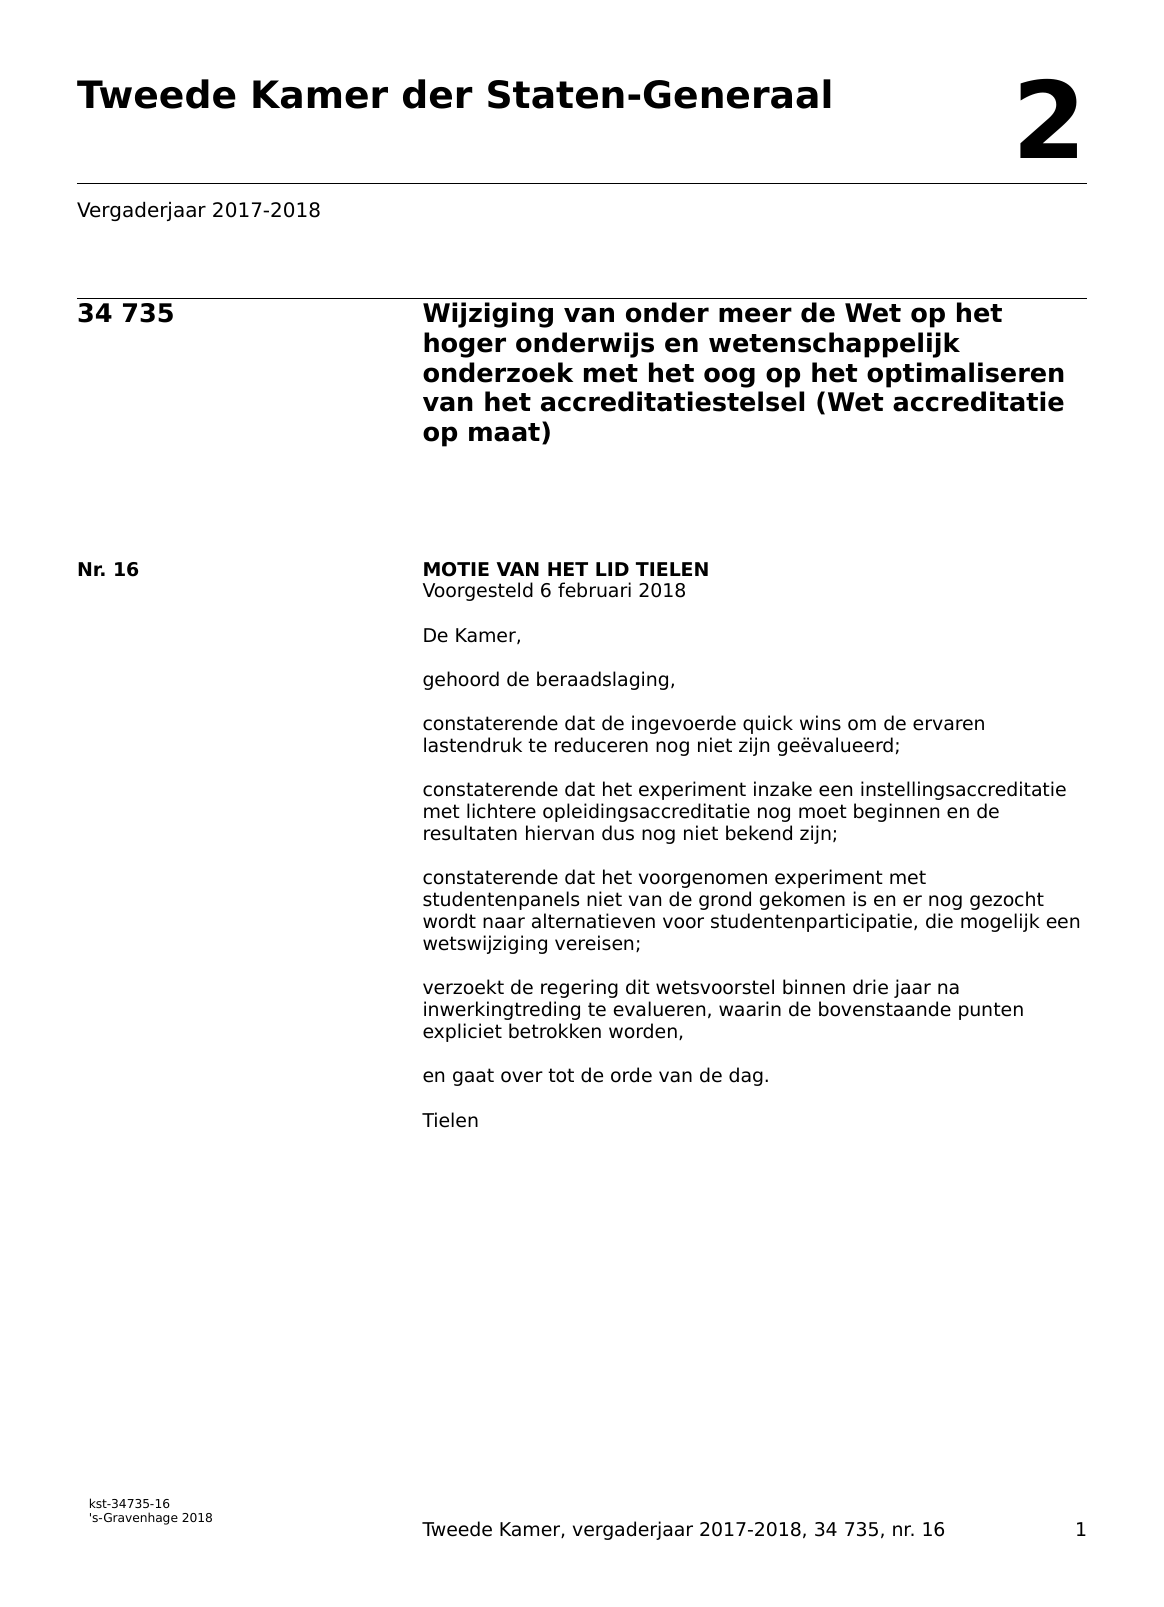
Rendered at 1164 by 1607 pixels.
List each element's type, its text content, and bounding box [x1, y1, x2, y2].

text 's-Gravenhage 2018 [88, 1511, 323, 1525]
text constaterende dat het experiment inzake een instellingsaccreditatie met lichtere opleidingsaccreditatie nog moet beginnen en de resultaten hiervan dus nog niet bekend zijn; [422, 779, 1087, 845]
table_cell Vergaderjaar 2017-2018 [77, 184, 1087, 298]
text constaterende dat de ingevoerde quick wins om de ervaren lastendruk te reduceren nog niet zijn geëvalueerd; [422, 713, 1087, 757]
table_header 2 [886, 59, 1087, 183]
text gehoord de beraadslaging, [422, 669, 1087, 691]
text Tielen [422, 1109, 1087, 1132]
text constaterende dat het voorgenomen experiment met studentenpanels niet van de grond gekomen is en er nog gezocht wordt naar alternatieven voor studentenparticipatie, die mogelijk een wetswijziging vereisen; [422, 867, 1087, 955]
text kst-34735-16 [88, 1497, 323, 1511]
text verzoekt de regering dit wetsvoorstel binnen drie jaar na inwerkingtreding te evalueren, waarin de bovenstaande punten expliciet betrokken worden, [422, 977, 1087, 1043]
subtitle 34 735 Wijziging van onder meer de Wet op het hoger onderwijs en wetenschappelijk onderzoek met het oog op het optimaliseren van het accreditatiestelsel (Wet accreditatie op maat) [77, 299, 1087, 447]
text Voorgesteld 6 februari 2018 [422, 580, 1087, 602]
table_header Tweede Kamer der Staten-Generaal [77, 59, 886, 183]
subtitle Nr. 16 MOTIE VAN HET LID TIELEN [77, 558, 1087, 580]
text De Kamer, [422, 624, 1087, 647]
text en gaat over tot de orde van de dag. [422, 1065, 1087, 1087]
